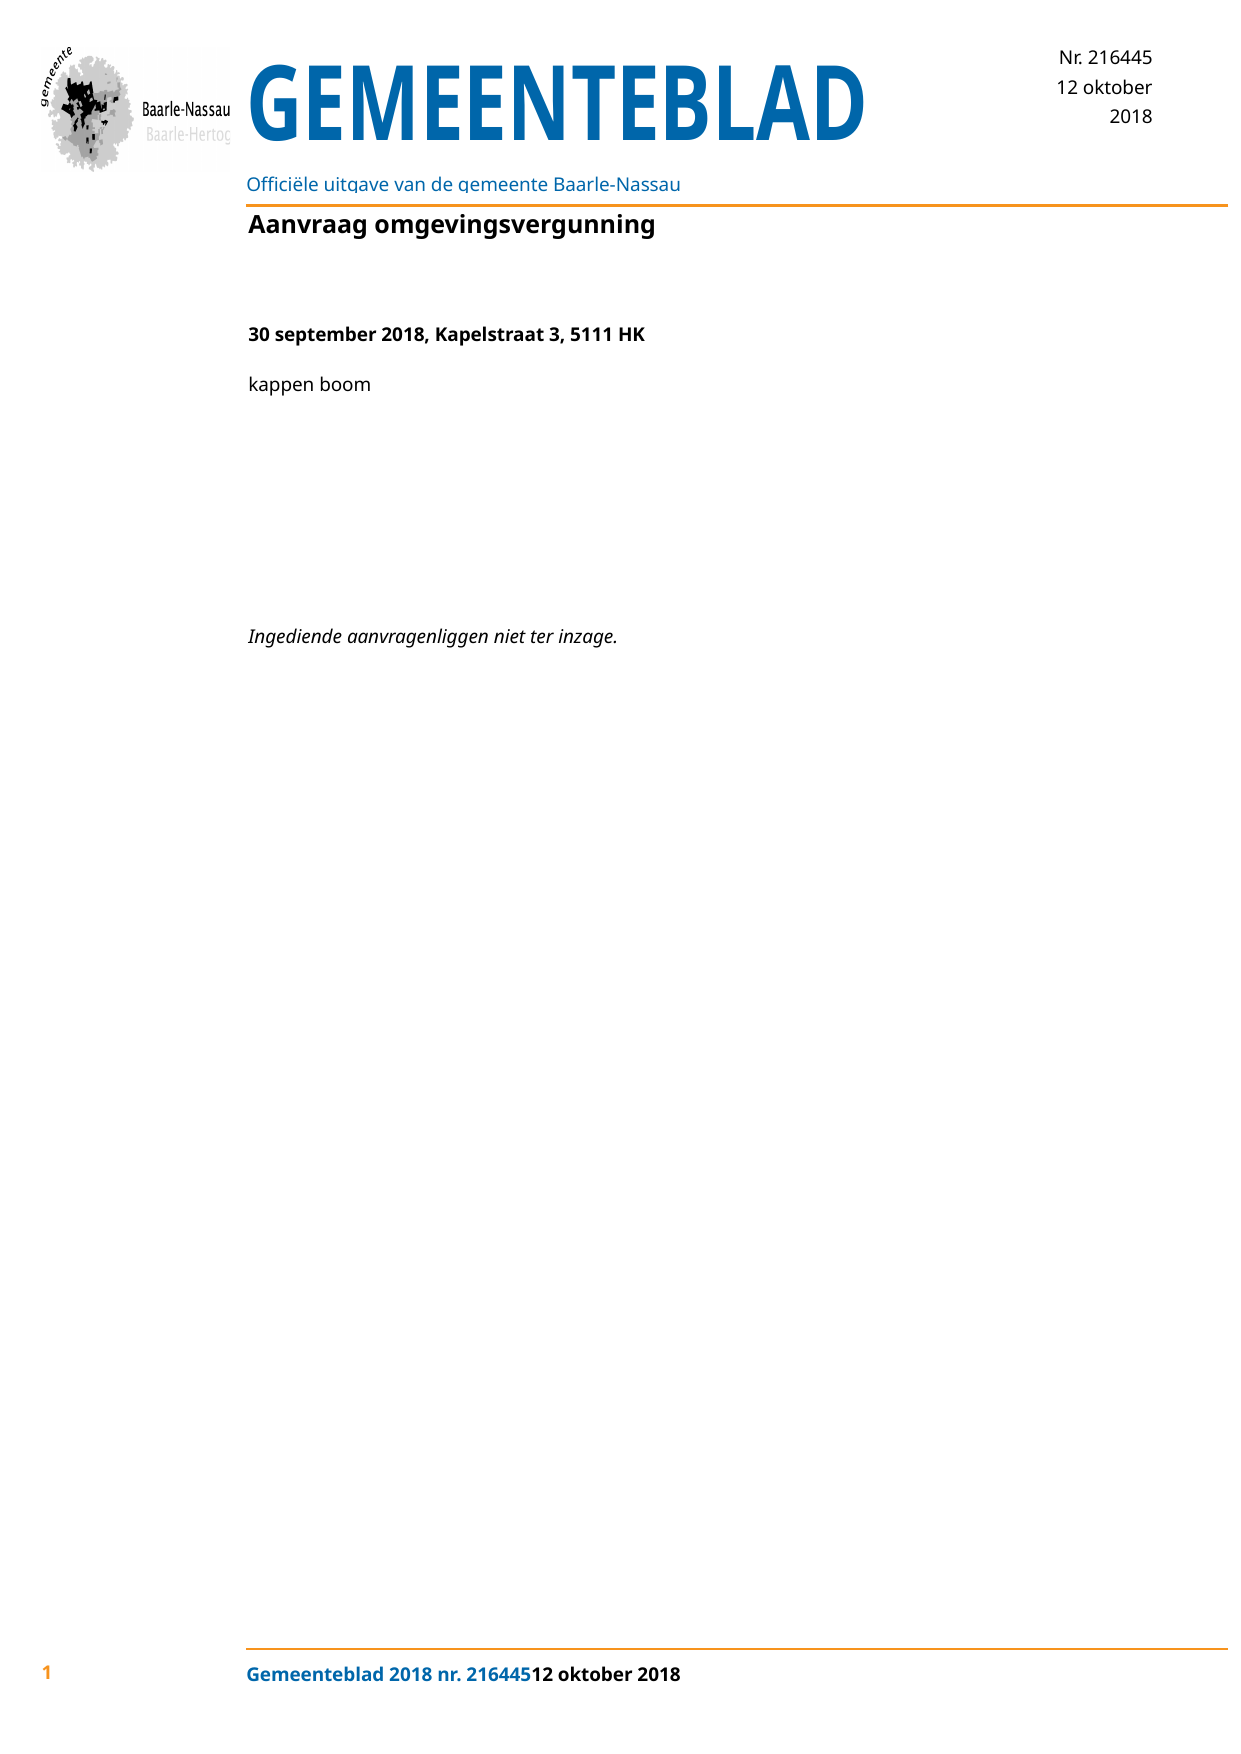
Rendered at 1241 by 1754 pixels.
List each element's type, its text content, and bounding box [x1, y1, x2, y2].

text Aanvraag omgevingsvergunning [248, 207, 1152, 241]
text 30 september 2018, Kapelstraat 3, 5111 HK [248, 321, 1152, 346]
text kappen boom [248, 371, 1152, 397]
text Ingediende aanvragenliggen niet ter inzage. [248, 623, 1152, 649]
picture [41, 47, 231, 172]
